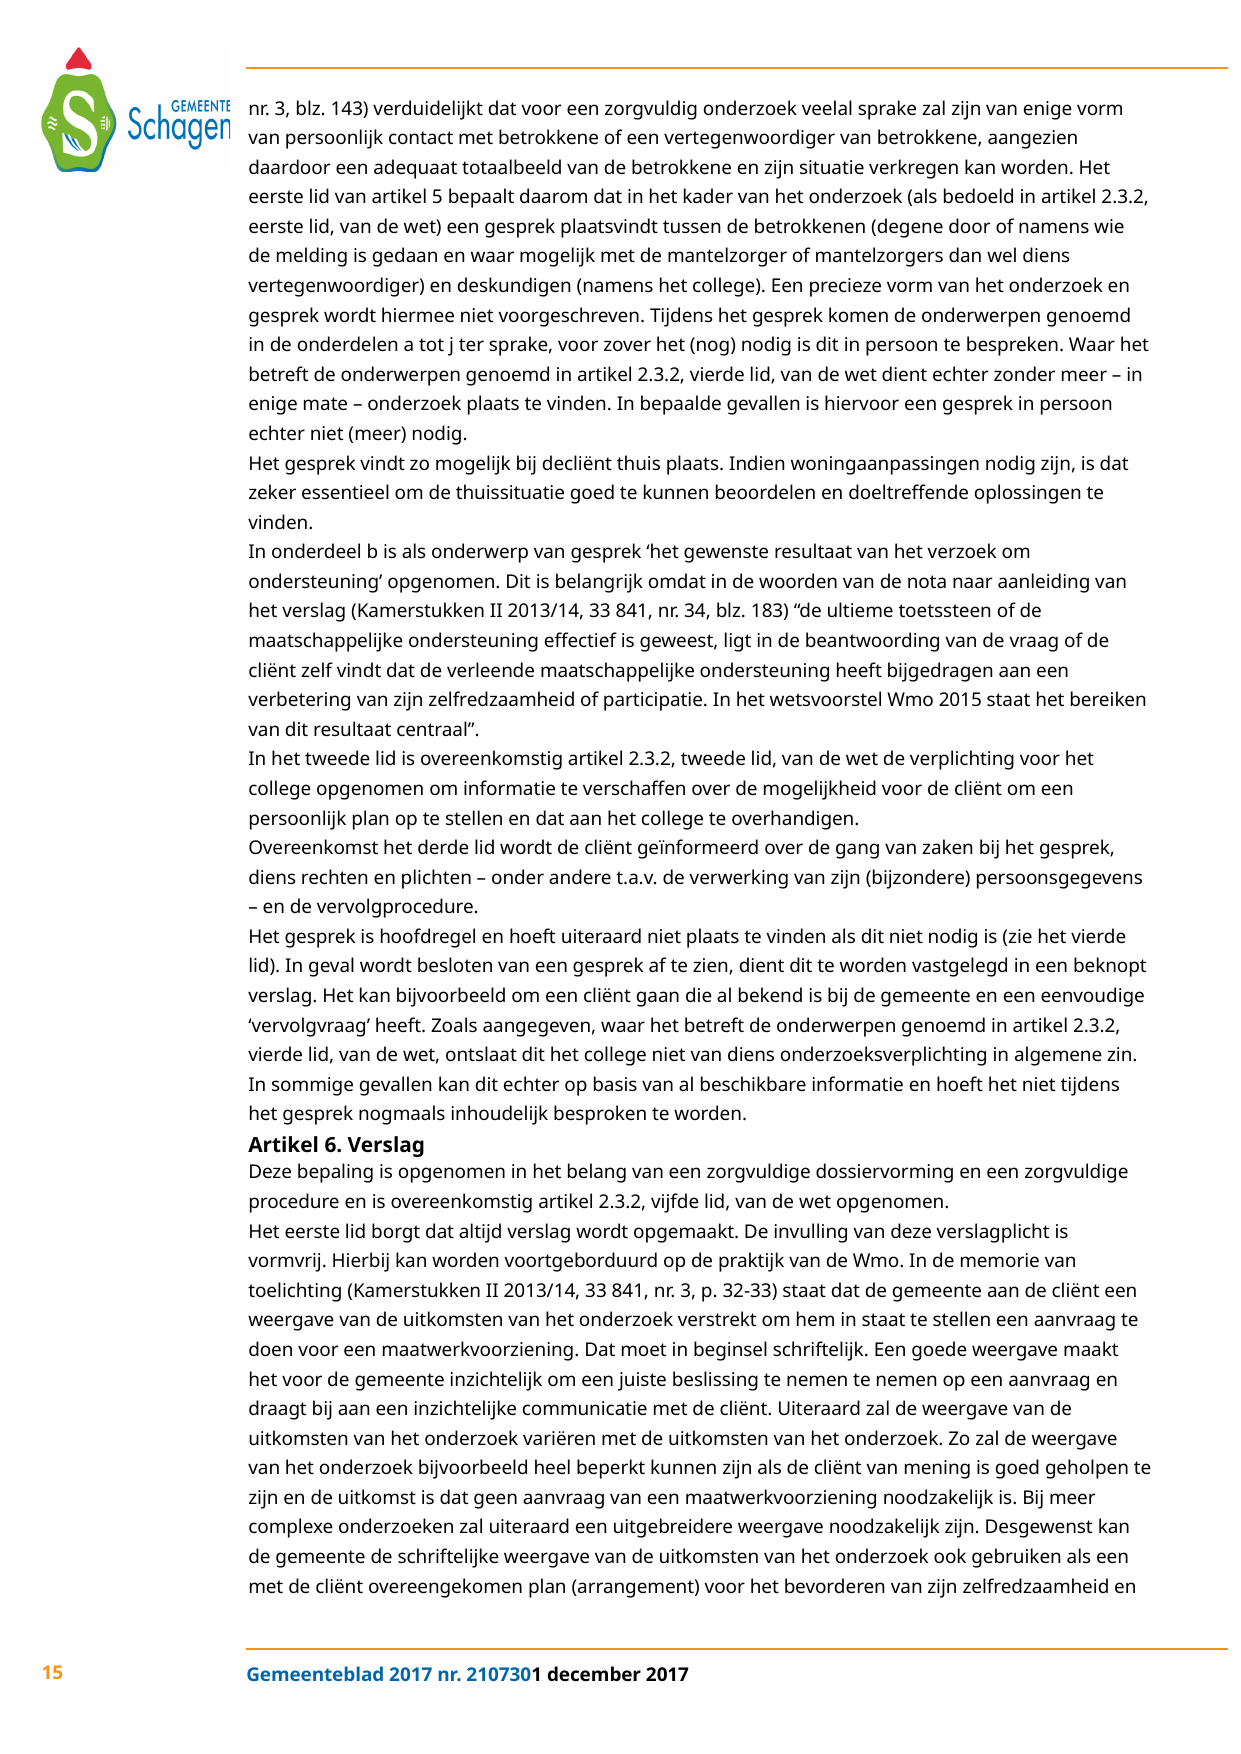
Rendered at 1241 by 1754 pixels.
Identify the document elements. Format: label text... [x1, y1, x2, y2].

text In het tweede lid is overeenkomstig artikel 2.3.2, tweede lid, van de wet de verplichting voor het college opgenomen om informatie te verschaffen over de mogelijkheid voor de cliënt om een persoonlijk plan op te stellen en dat aan het college te overhandigen. [248, 746, 1152, 831]
picture [41, 47, 231, 172]
text In onderdeel b is als onderwerp van gesprek ‘het gewenste resultaat van het verzoek om ondersteuning’ opgenomen. Dit is belangrijk omdat in de woorden van de nota naar aanleiding van het verslag (Kamerstukken II 2013/14, 33 841, nr. 34, blz. 183) “de ultieme toetssteen of de maatschappelijke ondersteuning effectief is geweest, ligt in de beantwoording van de vraag of de cliënt zelf vindt dat de verleende maatschappelijke ondersteuning heeft bijgedragen aan een verbetering van zijn zelfredzaamheid of participatie. In het wetsvoorstel Wmo 2015 staat het bereiken van dit resultaat centraal”. [248, 538, 1152, 742]
text Deze bepaling is opgenomen in het belang van een zorgvuldige dossiervorming en een zorgvuldige procedure en is overeenkomstig artikel 2.3.2, vijfde lid, van de wet opgenomen. [248, 1159, 1152, 1214]
text Het gesprek is hoofdregel en hoeft uiteraard niet plaats te vinden als dit niet nodig is (zie het vierde lid). In geval wordt besloten van een gesprek af te zien, dient dit te worden vastgelegd in een beknopt verslag. Het kan bijvoorbeeld om een cliënt gaan die al bekend is bij de gemeente en een eenvoudige ‘vervolgvraag’ heeft. Zoals aangegeven, waar het betreft de onderwerpen genoemd in artikel 2.3.2, vierde lid, van de wet, ontslaat dit het college niet van diens onderzoeksverplichting in algemene zin. In sommige gevallen kan dit echter op basis van al beschikbare informatie en hoeft het niet tijdens het gesprek nogmaals inhoudelijk besproken te worden. [248, 923, 1152, 1126]
text Artikel 6. Verslag [248, 1130, 1152, 1159]
text Het gesprek vindt zo mogelijk bij decliënt thuis plaats. Indien woningaanpassingen nodig zijn, is dat zeker essentieel om de thuissituatie goed te kunnen beoordelen en doeltreffende oplossingen te vinden. [248, 450, 1152, 535]
text nr. 3, blz. 143) verduidelijkt dat voor een zorgvuldig onderzoek veelal sprake zal zijn van enige vorm van persoonlijk contact met betrokkene of een vertegenwoordiger van betrokkene, aangezien daardoor een adequaat totaalbeeld van de betrokkene en zijn situatie verkregen kan worden. Het eerste lid van artikel 5 bepaalt daarom dat in het kader van het onderzoek (als bedoeld in artikel 2.3.2, eerste lid, van de wet) een gesprek plaatsvindt tussen de betrokkenen (degene door of namens wie de melding is gedaan en waar mogelijk met de mantelzorger of mantelzorgers dan wel diens vertegenwoordiger) en deskundigen (namens het college). Een precieze vorm van het onderzoek en gesprek wordt hiermee niet voorgeschreven. Tijdens het gesprek komen de onderwerpen genoemd in de onderdelen a tot j ter sprake, voor zover het (nog) nodig is dit in persoon te bespreken. Waar het betreft de onderwerpen genoemd in artikel 2.3.2, vierde lid, van de wet dient echter zonder meer – in enige mate – onderzoek plaats te vinden. In bepaalde gevallen is hiervoor een gesprek in persoon echter niet (meer) nodig. [248, 95, 1152, 446]
text Het eerste lid borgt dat altijd verslag wordt opgemaakt. De invulling van deze verslagplicht is vormvrij. Hierbij kan worden voortgeborduurd op de praktijk van de Wmo. In de memorie van toelichting (Kamerstukken II 2013/14, 33 841, nr. 3, p. 32-33) staat dat de gemeente aan de cliënt een weergave van de uitkomsten van het onderzoek verstrekt om hem in staat te stellen een aanvraag te doen voor een maatwerkvoorziening. Dat moet in beginsel schriftelijk. Een goede weergave maakt het voor de gemeente inzichtelijk om een juiste beslissing te nemen te nemen op een aanvraag en draagt bij aan een inzichtelijke communicatie met de cliënt. Uiteraard zal de weergave van de uitkomsten van het onderzoek variëren met de uitkomsten van het onderzoek. Zo zal de weergave van het onderzoek bijvoorbeeld heel beperkt kunnen zijn als de cliënt van mening is goed geholpen te zijn en de uitkomst is dat geen aanvraag van een maatwerkvoorziening noodzakelijk is. Bij meer complexe onderzoeken zal uiteraard een uitgebreidere weergave noodzakelijk zijn. Desgewenst kan de gemeente de schriftelijke weergave van de uitkomsten van het onderzoek ook gebruiken als een met de cliënt overeengekomen plan (arrangement) voor het bevorderen van zijn zelfredzaamheid en [248, 1218, 1152, 1598]
text Overeenkomst het derde lid wordt de cliënt geïnformeerd over de gang van zaken bij het gesprek, diens rechten en plichten – onder andere t.a.v. de verwerking van zijn (bijzondere) persoonsgegevens – en de vervolgprocedure. [248, 834, 1152, 919]
